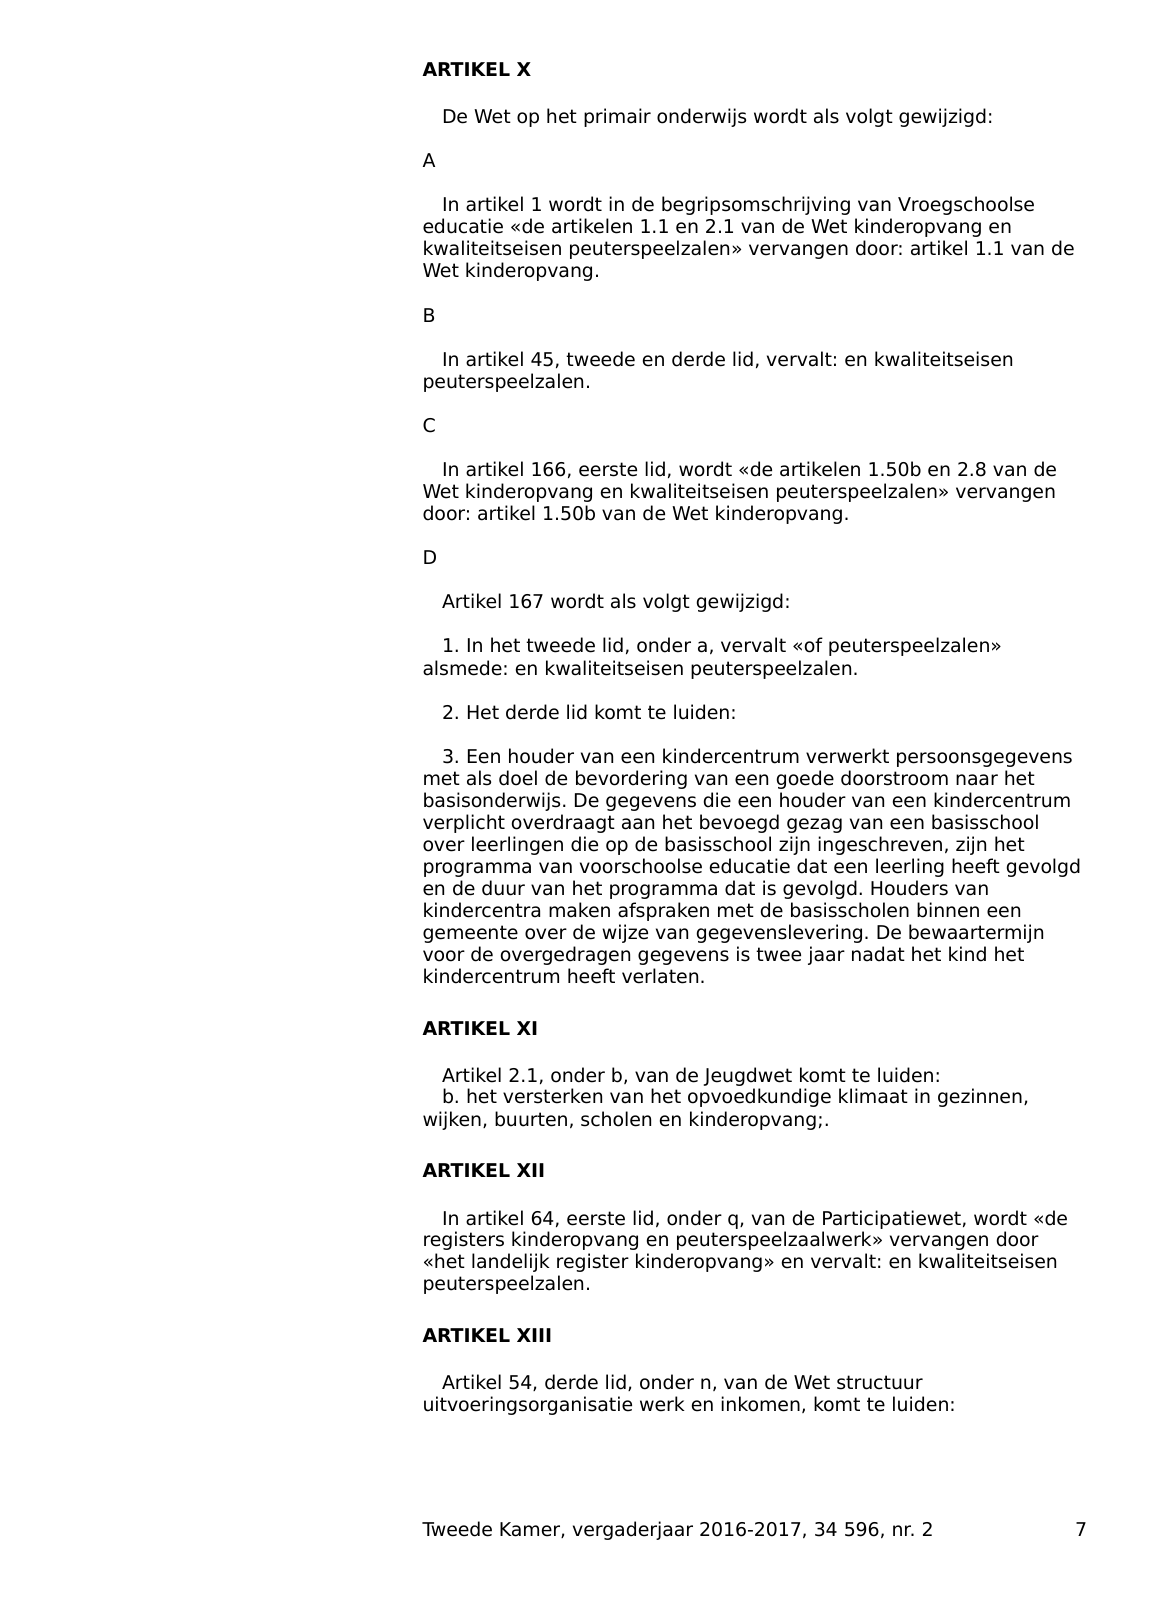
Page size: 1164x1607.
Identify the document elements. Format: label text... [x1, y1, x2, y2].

text In artikel 45, tweede en derde lid, vervalt: en kwaliteitseisen peuterspeelzalen. [422, 349, 1087, 393]
text Artikel 54, derde lid, onder n, van de Wet structuur uitvoeringsorganisatie werk en inkomen, komt te luiden: [422, 1372, 1087, 1416]
text 3. Een houder van een kindercentrum verwerkt persoonsgegevens met als doel de bevordering van een goede doorstroom naar het basisonderwijs. De gegevens die een houder van een kindercentrum verplicht overdraagt aan het bevoegd gezag van een basisschool over leerlingen die op de basisschool zijn ingeschreven, zijn het programma van voorschoolse educatie dat een leerling heeft gevolgd en de duur van het programma dat is gevolgd. Houders van kindercentra maken afspraken met de basisscholen binnen een gemeente over de wijze van gegevenslevering. De bewaartermijn voor de overgedragen gegevens is twee jaar nadat het kind het kindercentrum heeft verlaten. [422, 746, 1087, 987]
text 1. In het tweede lid, onder a, vervalt «of peuterspeelzalen» alsmede: en kwaliteitseisen peuterspeelzalen. [422, 635, 1087, 679]
text B [422, 304, 1087, 326]
text De Wet op het primair onderwijs wordt als volgt gewijzigd: [422, 106, 1087, 128]
text Artikel 167 wordt als volgt gewijzigd: [422, 591, 1087, 613]
text In artikel 1 wordt in de begripsomschrijving van Vroegschoolse educatie «de artikelen 1.1 en 2.1 van de Wet kinderopvang en kwaliteitseisen peuterspeelzalen» vervangen door: artikel 1.1 van de Wet kinderopvang. [422, 194, 1087, 282]
subtitle ARTIKEL XII [422, 1160, 1087, 1182]
subtitle ARTIKEL XI [422, 1017, 1087, 1039]
subtitle ARTIKEL X [422, 59, 1087, 81]
text C [422, 415, 1087, 437]
text In artikel 166, eerste lid, wordt «de artikelen 1.50b en 2.8 van de Wet kinderopvang en kwaliteitseisen peuterspeelzalen» vervangen door: artikel 1.50b van de Wet kinderopvang. [422, 459, 1087, 525]
text D [422, 547, 1087, 569]
subtitle ARTIKEL XIII [422, 1325, 1087, 1347]
text 2. Het derde lid komt te luiden: [422, 702, 1087, 723]
text In artikel 64, eerste lid, onder q, van de Participatiewet, wordt «de registers kinderopvang en peuterspeelzaalwerk» vervangen door «het landelijk register kinderopvang» en vervalt: en kwaliteitseisen peuterspeelzalen. [422, 1207, 1087, 1295]
text b. het versterken van het opvoedkundige klimaat in gezinnen, wijken, buurten, scholen en kinderopvang;. [422, 1086, 1087, 1130]
text A [422, 150, 1087, 172]
text Artikel 2.1, onder b, van de Jeugdwet komt te luiden: [422, 1064, 1087, 1086]
